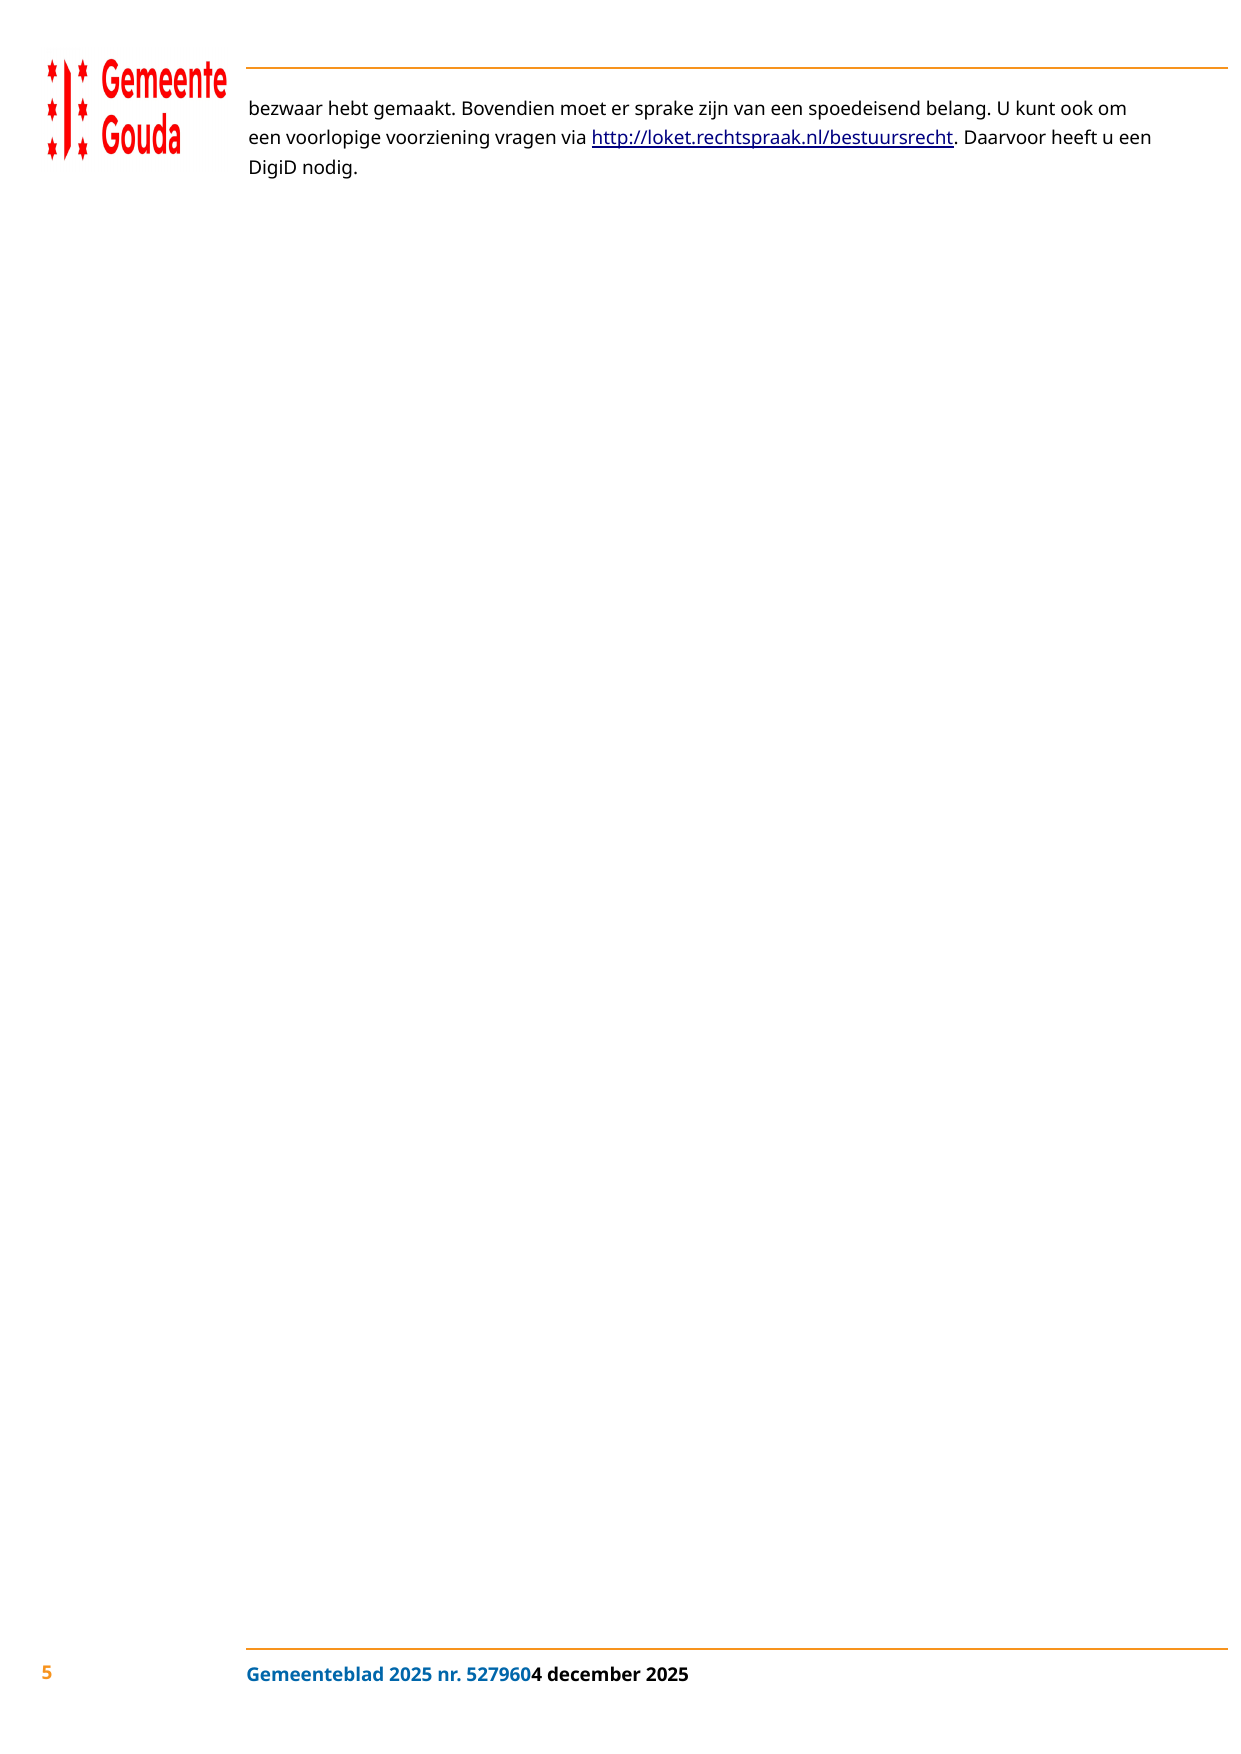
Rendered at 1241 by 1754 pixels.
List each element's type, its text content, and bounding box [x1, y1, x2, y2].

picture [41, 47, 231, 172]
text bezwaar hebt gemaakt. Bovendien moet er sprake zijn van een spoedeisend belang. U kunt ook om een voorlopige voorziening vragen via http://loket.rechtspraak.nl/bestuursrecht. Daarvoor heeft u een DigiD nodig. [248, 95, 1152, 180]
